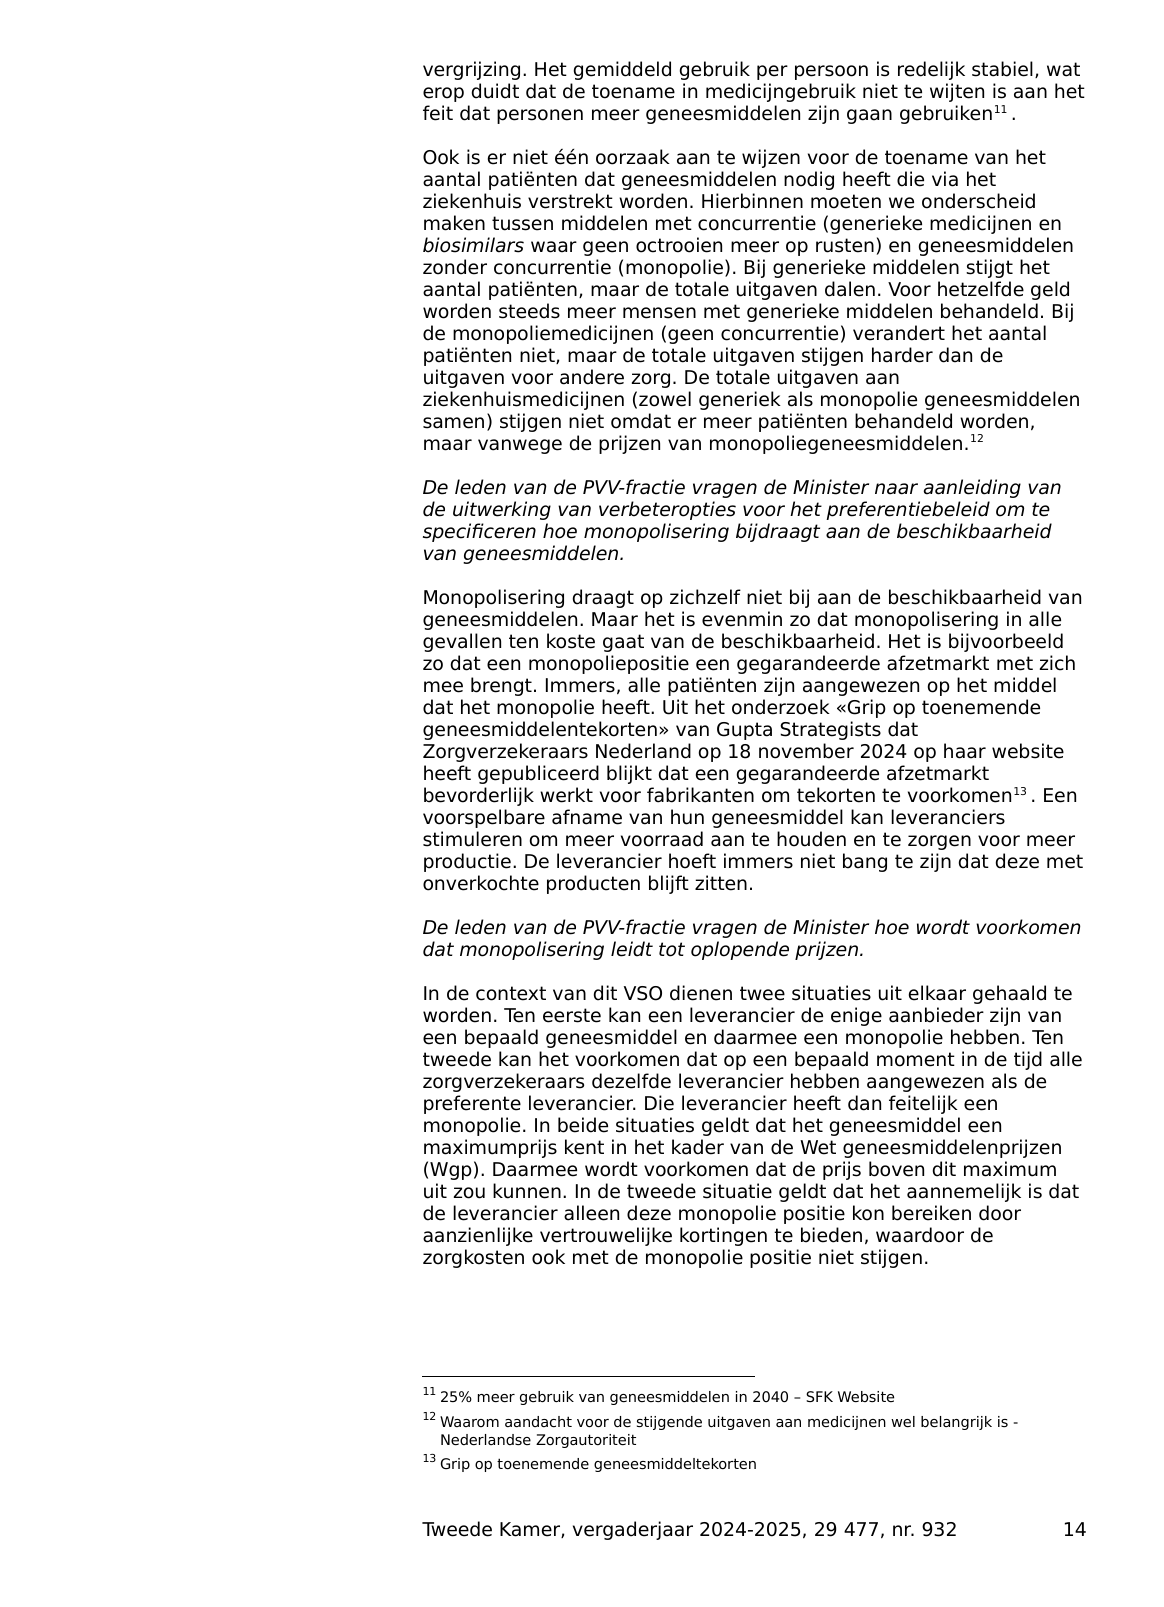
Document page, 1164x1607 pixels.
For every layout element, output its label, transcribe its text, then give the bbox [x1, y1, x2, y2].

text Waarom aandacht voor de stijgende uitgaven aan medicijnen wel belangrijk is - Nederlandse Zorgautoriteit [422, 1410, 1087, 1449]
text In de context van dit VSO dienen twee situaties uit elkaar gehaald te worden. Ten eerste kan een leverancier de enige aanbieder zijn van een bepaald geneesmiddel en daarmee een monopolie hebben. Ten tweede kan het voorkomen dat op een bepaald moment in de tijd alle zorgverzekeraars dezelfde leverancier hebben aangewezen als de preferente leverancier. Die leverancier heeft dan feitelijk een monopolie. In beide situaties geldt dat het geneesmiddel een maximumprijs kent in het kader van de Wet geneesmiddelenprijzen (Wgp). Daarmee wordt voorkomen dat de prijs boven dit maximum uit zou kunnen. In de tweede situatie geldt dat het aannemelijk is dat de leverancier alleen deze monopolie positie kon bereiken door aanzienlijke vertrouwelijke kortingen te bieden, waardoor de zorgkosten ook met de monopolie positie niet stijgen. [422, 983, 1087, 1269]
text Ook is er niet één oorzaak aan te wijzen voor de toename van het aantal patiënten dat geneesmiddelen nodig heeft die via het ziekenhuis verstrekt worden. Hierbinnen moeten we onderscheid maken tussen middelen met concurrentie (generieke medicijnen en biosimilars waar geen octrooien meer op rusten) en geneesmiddelen zonder concurrentie (monopolie). Bij generieke middelen stijgt het aantal patiënten, maar de totale uitgaven dalen. Voor hetzelfde geld worden steeds meer mensen met generieke middelen behandeld. Bij de monopoliemedicijnen (geen concurrentie) verandert het aantal patiënten niet, maar de totale uitgaven stijgen harder dan de uitgaven voor andere zorg. De totale uitgaven aan ziekenhuismedicijnen (zowel generiek als monopolie geneesmiddelen samen) stijgen niet omdat er meer patiënten behandeld worden, maar vanwege de prijzen van monopoliegeneesmiddelen. [422, 147, 1087, 455]
text Grip op toenemende geneesmiddeltekorten [422, 1452, 1087, 1474]
text vergrijzing. Het gemiddeld gebruik per persoon is redelijk stabiel, wat erop duidt dat de toename in medicijngebruik niet te wijten is aan het feit dat personen meer geneesmiddelen zijn gaan gebruiken. [422, 59, 1087, 125]
text 25% meer gebruik van geneesmiddelen in 2040 – SFK Website [422, 1385, 1087, 1407]
text De leden van de PVV-fractie vragen de Minister hoe wordt voorkomen dat monopolisering leidt tot oplopende prijzen. [422, 917, 1087, 961]
text De leden van de PVV-fractie vragen de Minister naar aanleiding van de uitwerking van verbeteropties voor het preferentiebeleid om te specificeren hoe monopolisering bijdraagt aan de beschikbaarheid van geneesmiddelen. [422, 477, 1087, 565]
text Monopolisering draagt op zichzelf niet bij aan de beschikbaarheid van geneesmiddelen. Maar het is evenmin zo dat monopolisering in alle gevallen ten koste gaat van de beschikbaarheid. Het is bijvoorbeeld zo dat een monopoliepositie een gegarandeerde afzetmarkt met zich mee brengt. Immers, alle patiënten zijn aangewezen op het middel dat het monopolie heeft. Uit het onderzoek «Grip op toenemende geneesmiddelentekorten» van Gupta Strategists dat Zorgverzekeraars Nederland op 18 november 2024 op haar website heeft gepubliceerd blijkt dat een gegarandeerde afzetmarkt bevorderlijk werkt voor fabrikanten om tekorten te voorkomen. Een voorspelbare afname van hun geneesmiddel kan leveranciers stimuleren om meer voorraad aan te houden en te zorgen voor meer productie. De leverancier hoeft immers niet bang te zijn dat deze met onverkochte producten blijft zitten. [422, 587, 1087, 895]
